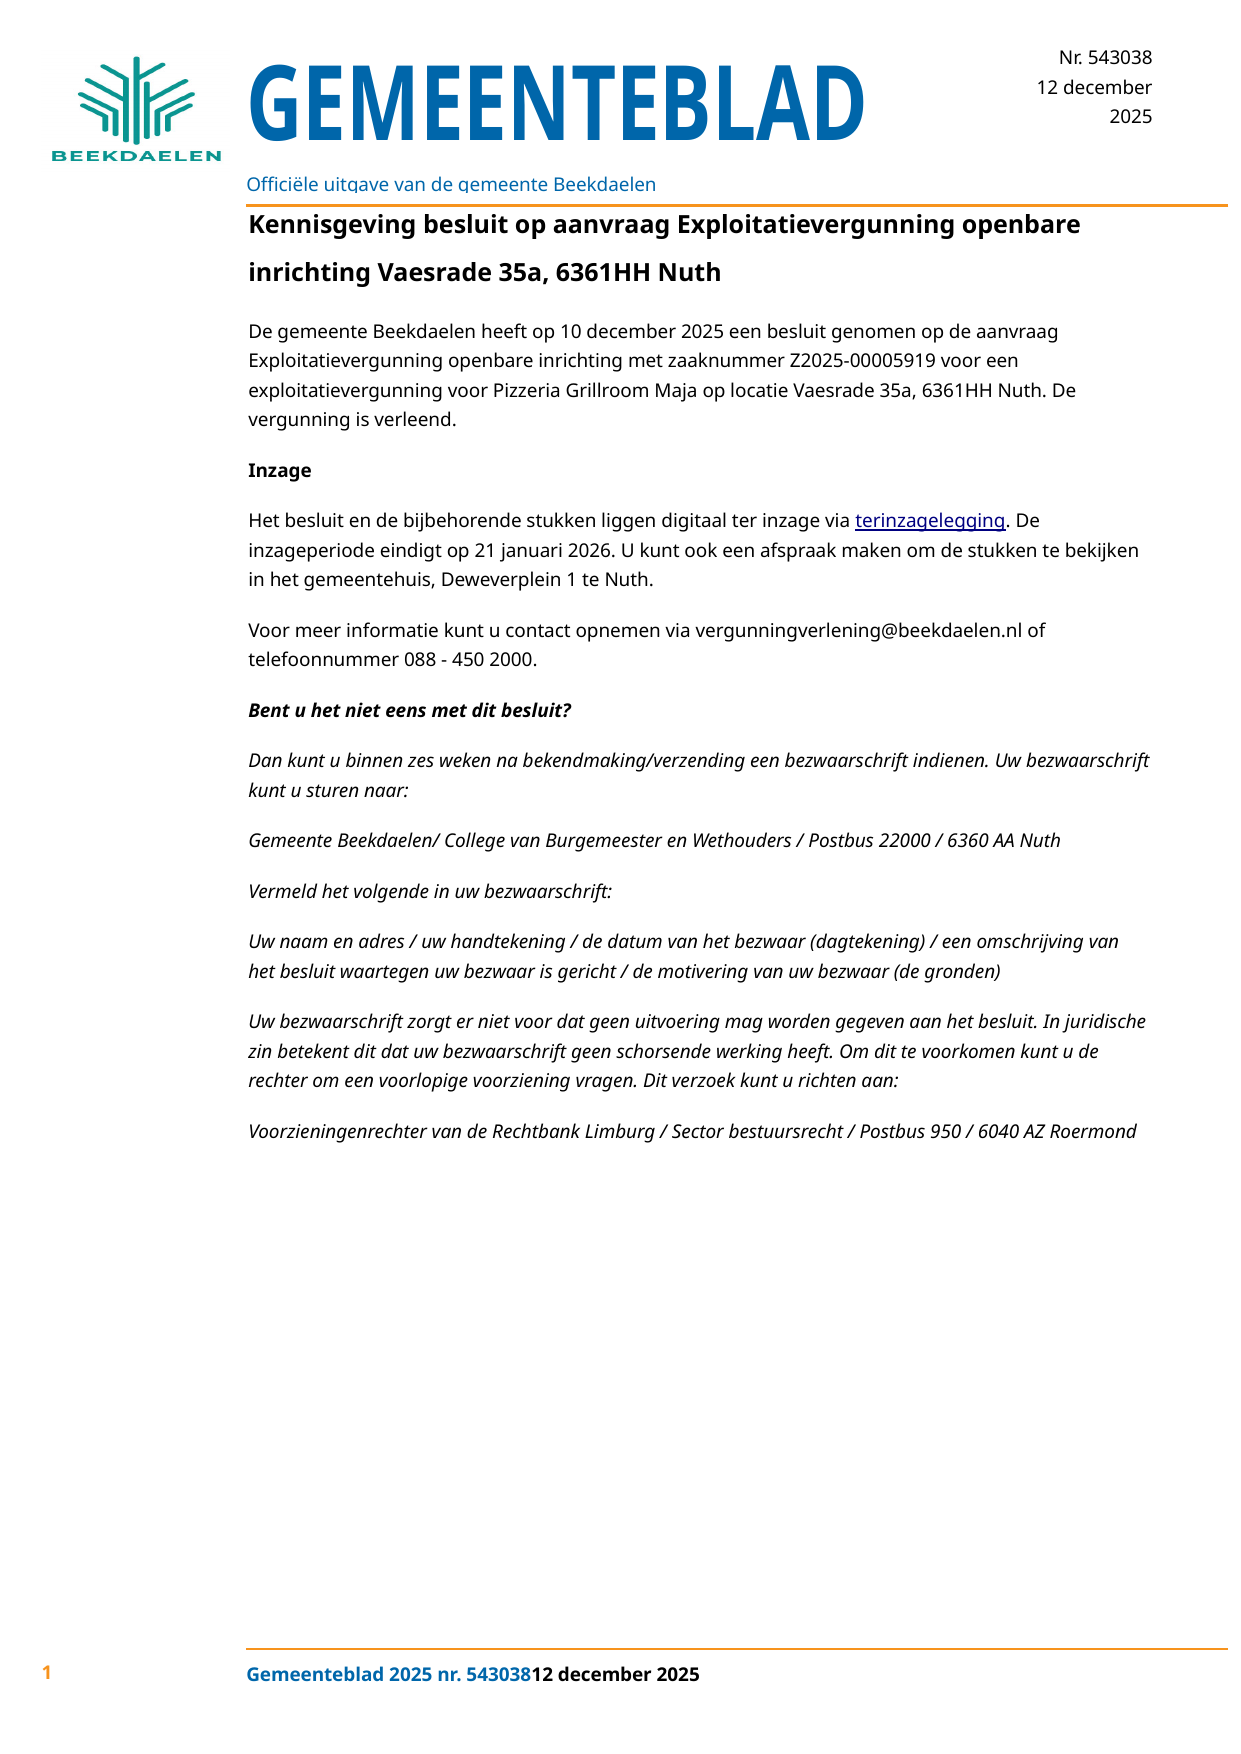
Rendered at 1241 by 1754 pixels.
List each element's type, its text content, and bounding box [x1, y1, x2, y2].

text Vermeld het volgende in uw bezwaarschrift: [248, 878, 1152, 904]
text Uw bezwaarschrift zorgt er niet voor dat geen uitvoering mag worden gegeven aan het besluit. In juridische zin betekent dit dat uw bezwaarschrift geen schorsende werking heeft. Om dit te voorkomen kunt u de rechter om een voorlopige voorziening vragen. Dit verzoek kunt u richten aan: [248, 1008, 1152, 1093]
text Bent u het niet eens met dit besluit? [248, 697, 1152, 723]
text De gemeente Beekdaelen heeft op 10 december 2025 een besluit genomen op de aanvraag Exploitatievergunning openbare inrichting met zaaknummer Z2025-00005919 voor een exploitatievergunning voor Pizzeria Grillroom Maja op locatie Vaesrade 35a, 6361HH Nuth. De vergunning is verleend. [248, 318, 1152, 432]
text Uw naam en adres / uw handtekening / de datum van het bezwaar (dagtekening) / een omschrijving van het besluit waartegen uw bezwaar is gericht / de motivering van uw bezwaar (de gronden) [248, 928, 1152, 984]
text Inzage [248, 457, 1152, 483]
text Kennisgeving besluit op aanvraag Exploitatievergunning openbare inrichting Vaesrade 35a, 6361HH Nuth [248, 207, 1152, 288]
text Voorzieningenrechter van de Rechtbank Limburg / Sector bestuursrecht / Postbus 950 / 6040 AZ Roermond [248, 1118, 1152, 1144]
text Dan kunt u binnen zes weken na bekendmaking/verzending een bezwaarschrift indienen. Uw bezwaarschrift kunt u sturen naar: [248, 747, 1152, 803]
text Voor meer informatie kunt u contact opnemen via vergunningverlening@beekdaelen.nl of telefoonnummer 088 - 450 2000. [248, 617, 1152, 672]
text Het besluit en de bijbehorende stukken liggen digitaal ter inzage via terinzagelegging. De inzageperiode eindigt op 21 januari 2026. U kunt ook een afspraak maken om de stukken te bekijken in het gemeentehuis, Deweverplein 1 te Nuth. [248, 507, 1152, 592]
text Gemeente Beekdaelen/ College van Burgemeester en Wethouders / Postbus 22000 / 6360 AA Nuth [248, 827, 1152, 853]
picture [41, 47, 231, 172]
